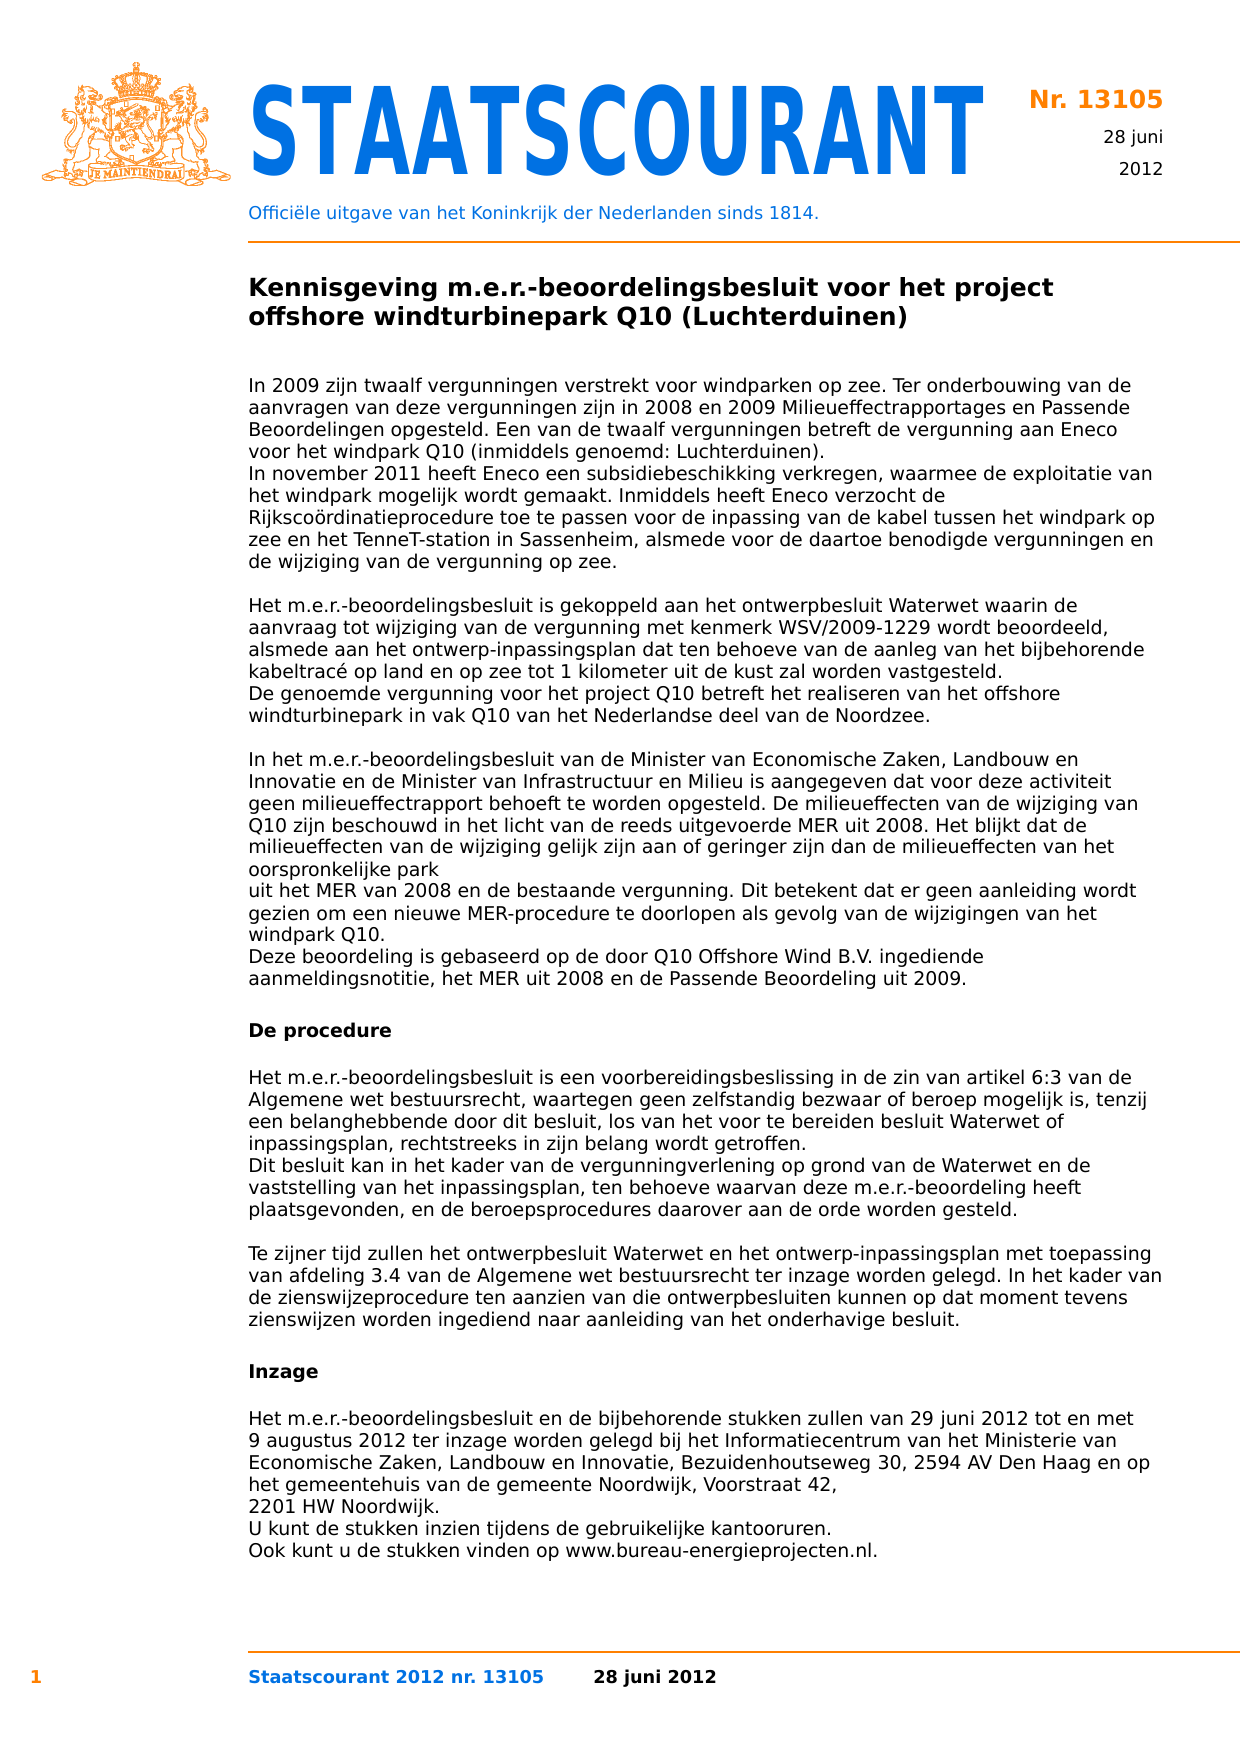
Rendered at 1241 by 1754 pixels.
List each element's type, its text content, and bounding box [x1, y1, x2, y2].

text Het m.e.r.-beoordelingsbesluit en de bijbehorende stukken zullen van 29 juni 2012 tot en met 9 augustus 2012 ter inzage worden gelegd bij het Informatiecentrum van het Ministerie van Economische Zaken, Landbouw en Innovatie, Bezuidenhoutseweg 30, 2594 AV Den Haag en op het gemeentehuis van de gemeente Noordwijk, Voorstraat 42, [248, 1408, 1163, 1496]
text In november 2011 heeft Eneco een subsidiebeschikking verkregen, waarmee de exploitatie van het windpark mogelijk wordt gemaakt. Inmiddels heeft Eneco verzocht de Rijkscoördinatieprocedure toe te passen voor de inpassing van de kabel tussen het windpark op zee en het TenneT-station in Sassenheim, alsmede voor de daartoe benodigde vergunningen en de wijziging van de vergunning op zee. [248, 463, 1163, 573]
table_cell Officiële uitgave van het Koninkrijk der Nederlanden sinds 1814. [248, 203, 1240, 241]
text uit het MER van 2008 en de bestaande vergunning. Dit betekent dat er geen aanleiding wordt gezien om een nieuwe MER-procedure te doorlopen als gevolg van de wijzigingen van het windpark Q10. [248, 880, 1163, 946]
subtitle Kennisgeving m.e.r.-beoordelingsbesluit voor het project offshore windturbinepark Q10 (Luchterduinen) [248, 273, 1163, 331]
text De genoemde vergunning voor het project Q10 betreft het realiseren van het offshore windturbinepark in vak Q10 van het Nederlandse deel van de Noordzee. [248, 683, 1163, 727]
text Het m.e.r.-beoordelingsbesluit is gekoppeld aan het ontwerpbesluit Waterwet waarin de aanvraag tot wijziging van de vergunning met kenmerk WSV/2009-1229 wordt beoordeeld, alsmede aan het ontwerp-inpassingsplan dat ten behoeve van de aanleg van het bijbehorende kabeltracé op land en op zee tot 1 kilometer uit de kust zal worden vastgesteld. [248, 595, 1163, 683]
text Ook kunt u de stukken vinden op www.bureau-energieprojecten.nl. [248, 1540, 1163, 1562]
table_header [25, 62, 248, 241]
text U kunt de stukken inzien tijdens de gebruikelijke kantooruren. [248, 1518, 1163, 1540]
text Deze beoordeling is gebaseerd op de door Q10 Offshore Wind B.V. ingediende aanmeldingsnotitie, het MER uit 2008 en de Passende Beoordeling uit 2009. [248, 946, 1163, 990]
text In het m.e.r.-beoordelingsbesluit van de Minister van Economische Zaken, Landbouw en Innovatie en de Minister van Infrastructuur en Milieu is aangegeven dat voor deze activiteit geen milieueffectrapport behoeft te worden opgesteld. De milieueffecten van de wijziging van Q10 zijn beschouwd in het licht van de reeds uitgevoerde MER uit 2008. Het blijkt dat de milieueffecten van de wijziging gelijk zijn aan of geringer zijn dan de milieueffecten van het oorspronkelijke park [248, 748, 1163, 880]
subtitle Inzage [248, 1361, 1163, 1383]
table_cell 2012 [998, 153, 1240, 203]
text Te zijner tijd zullen het ontwerpbesluit Waterwet en het ontwerp-inpassingsplan met toepassing van afdeling 3.4 van de Algemene wet bestuursrecht ter inzage worden gelegd. In het kader van de zienswijzeprocedure ten aanzien van die ontwerpbesluiten kunnen op dat moment tevens zienswijzen worden ingediend naar aanleiding van het onderhavige besluit. [248, 1243, 1163, 1331]
text Het m.e.r.-beoordelingsbesluit is een voorbereidingsbeslissing in de zin van artikel 6:3 van de Algemene wet bestuursrecht, waartegen geen zelfstandig bezwaar of beroep mogelijk is, tenzij een belanghebbende door dit besluit, los van het voor te bereiden besluit Waterwet of inpassingsplan, rechtstreeks in zijn belang wordt getroffen. [248, 1067, 1163, 1155]
table_header STAATSCOURANT [248, 62, 998, 203]
picture [41, 62, 231, 186]
table_header Nr. 13105 [998, 62, 1240, 121]
text In 2009 zijn twaalf vergunningen verstrekt voor windparken op zee. Ter onderbouwing van de aanvragen van deze vergunningen zijn in 2008 en 2009 Milieueffectrapportages en Passende Beoordelingen opgesteld. Een van de twaalf vergunningen betreft de vergunning aan Eneco voor het windpark Q10 (inmiddels genoemd: Luchterduinen). [248, 375, 1163, 463]
text 2201 HW Noordwijk. [248, 1496, 1163, 1518]
subtitle De procedure [248, 1020, 1163, 1042]
text Dit besluit kan in het kader van de vergunningverlening op grond van de Waterwet en de vaststelling van het inpassingsplan, ten behoeve waarvan deze m.e.r.-beoordeling heeft plaatsgevonden, en de beroepsprocedures daarover aan de orde worden gesteld. [248, 1155, 1163, 1221]
table_cell 28 juni [998, 121, 1240, 153]
